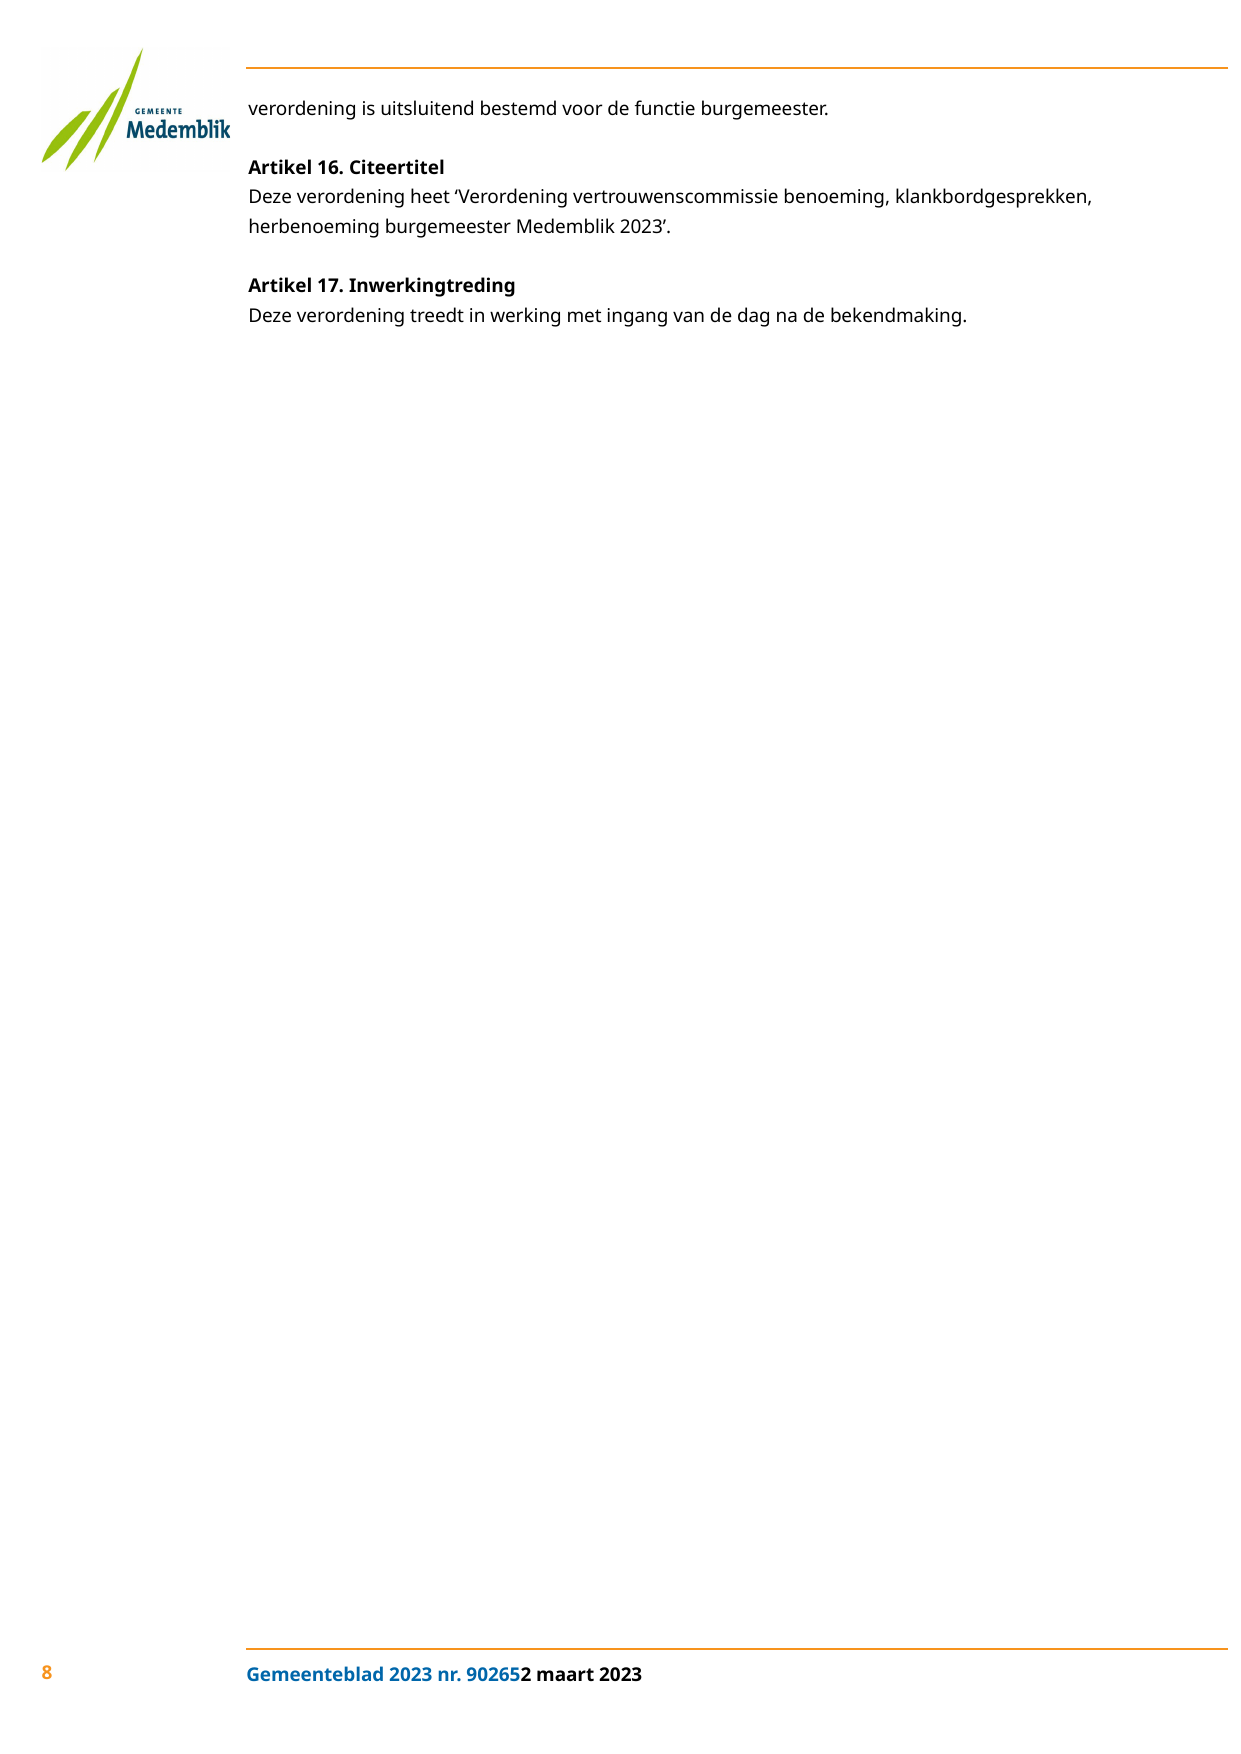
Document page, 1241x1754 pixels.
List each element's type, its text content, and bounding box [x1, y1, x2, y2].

text Deze verordening treedt in werking met ingang van de dag na de bekendmaking. [248, 302, 1152, 328]
picture [41, 47, 231, 172]
text Artikel 16. Citeertitel [248, 154, 1152, 180]
text Artikel 17. Inwerkingtreding [248, 272, 1152, 298]
text verordening is uitsluitend bestemd voor de functie burgemeester. [248, 95, 1152, 121]
text Deze verordening heet ‘Verordening vertrouwenscommissie benoeming, klankbordgesprekken, herbenoeming burgemeester Medemblik 2023’. [248, 183, 1152, 239]
